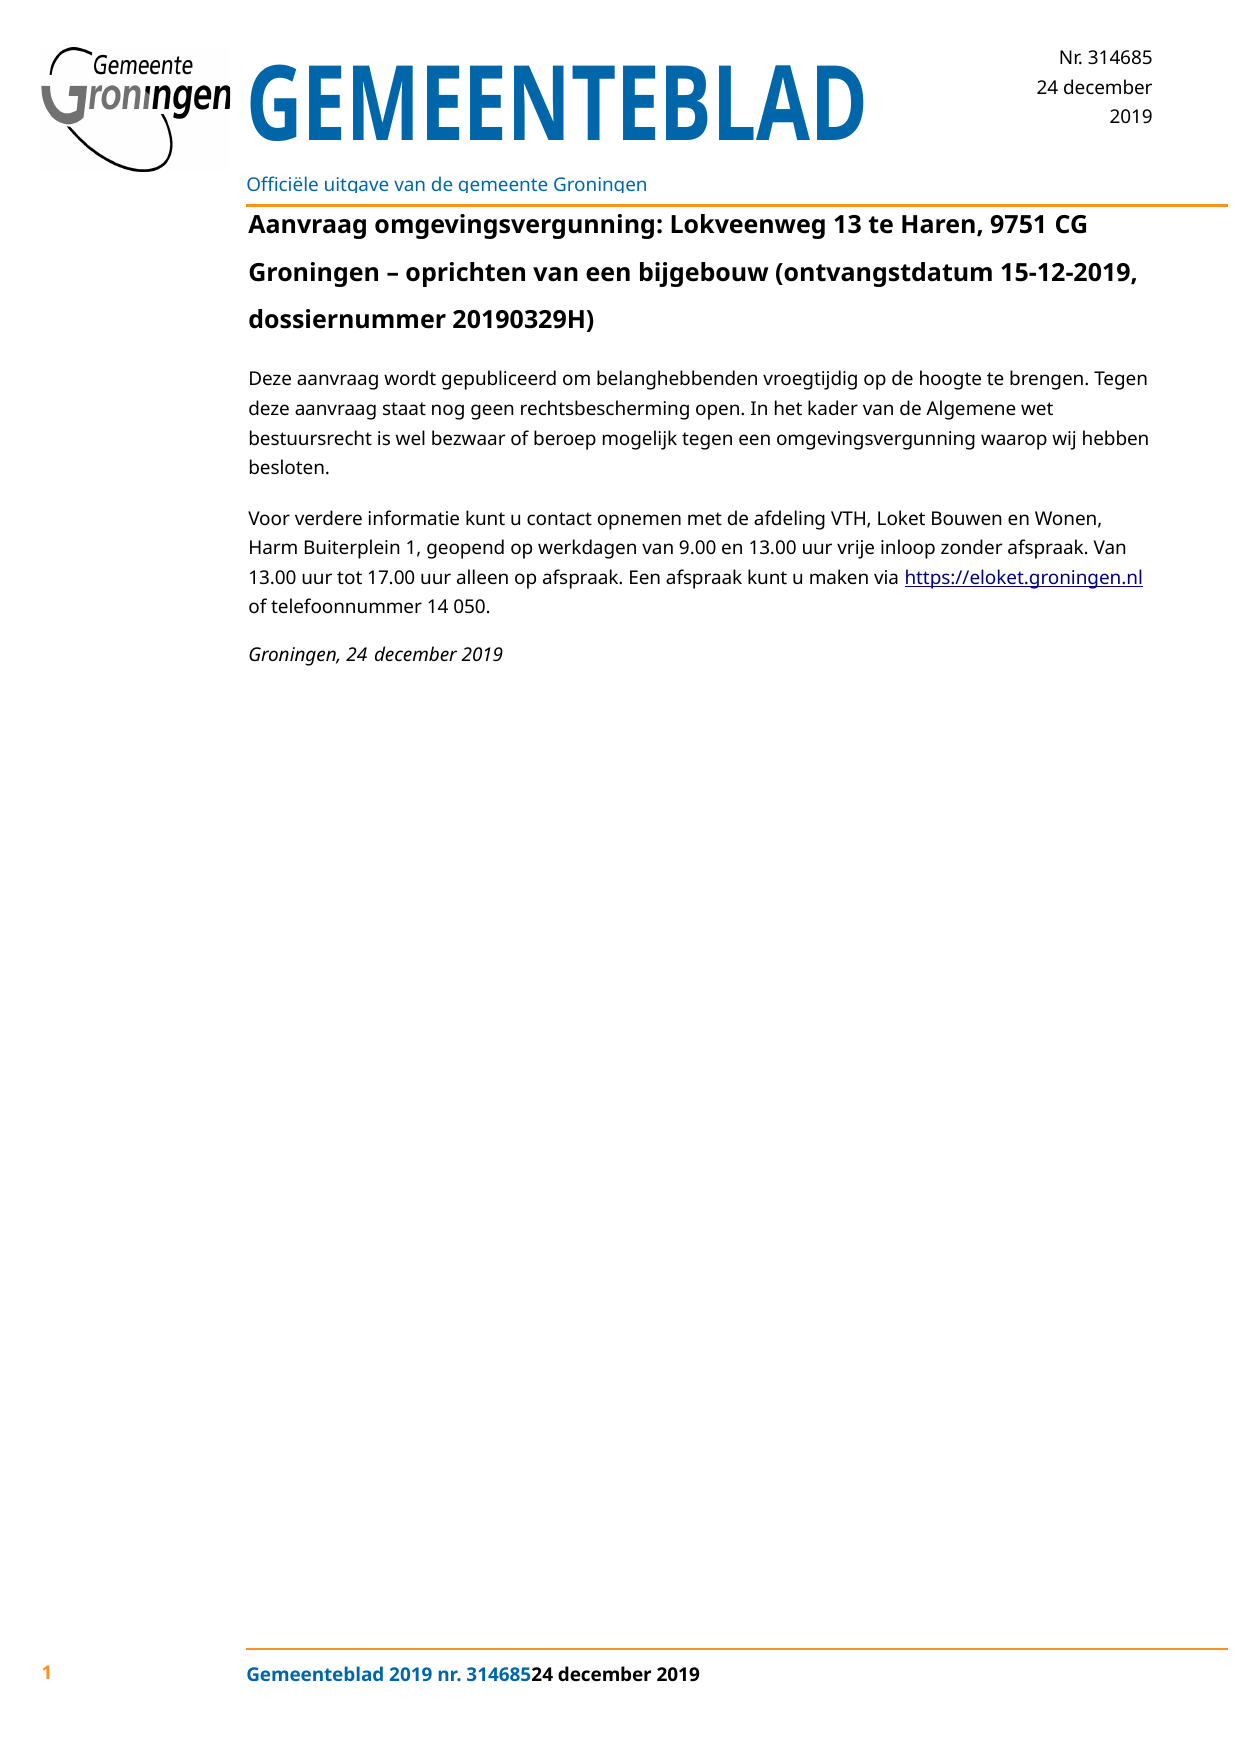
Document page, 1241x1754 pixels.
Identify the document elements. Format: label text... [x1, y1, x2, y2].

text Deze aanvraag wordt gepubliceerd om belanghebbenden vroegtijdig op de hoogte te brengen. Tegen deze aanvraag staat nog geen rechtsbescherming open. In het kader van de Algemene wet bestuursrecht is wel bezwaar of beroep mogelijk tegen een omgevingsvergunning waarop wij hebben besloten. [248, 366, 1152, 480]
text Aanvraag omgevingsvergunning: Lokveenweg 13 te Haren, 9751 CG Groningen – oprichten van een bijgebouw (ontvangstdatum 15-12-2019, dossiernummer 20190329H) [248, 207, 1152, 336]
text Voor verdere informatie kunt u contact opnemen met de afdeling VTH, Loket Bouwen en Wonen, Harm Buiterplein 1, geopend op werkdagen van 9.00 en 13.00 uur vrije inloop zonder afspraak. Van 13.00 uur tot 17.00 uur alleen op afspraak. Een afspraak kunt u maken via https://eloket.groningen.nl of telefoonnummer 14 050. [248, 505, 1152, 619]
text Groningen, 24 december 2019 [248, 641, 1152, 667]
picture [41, 47, 231, 172]
